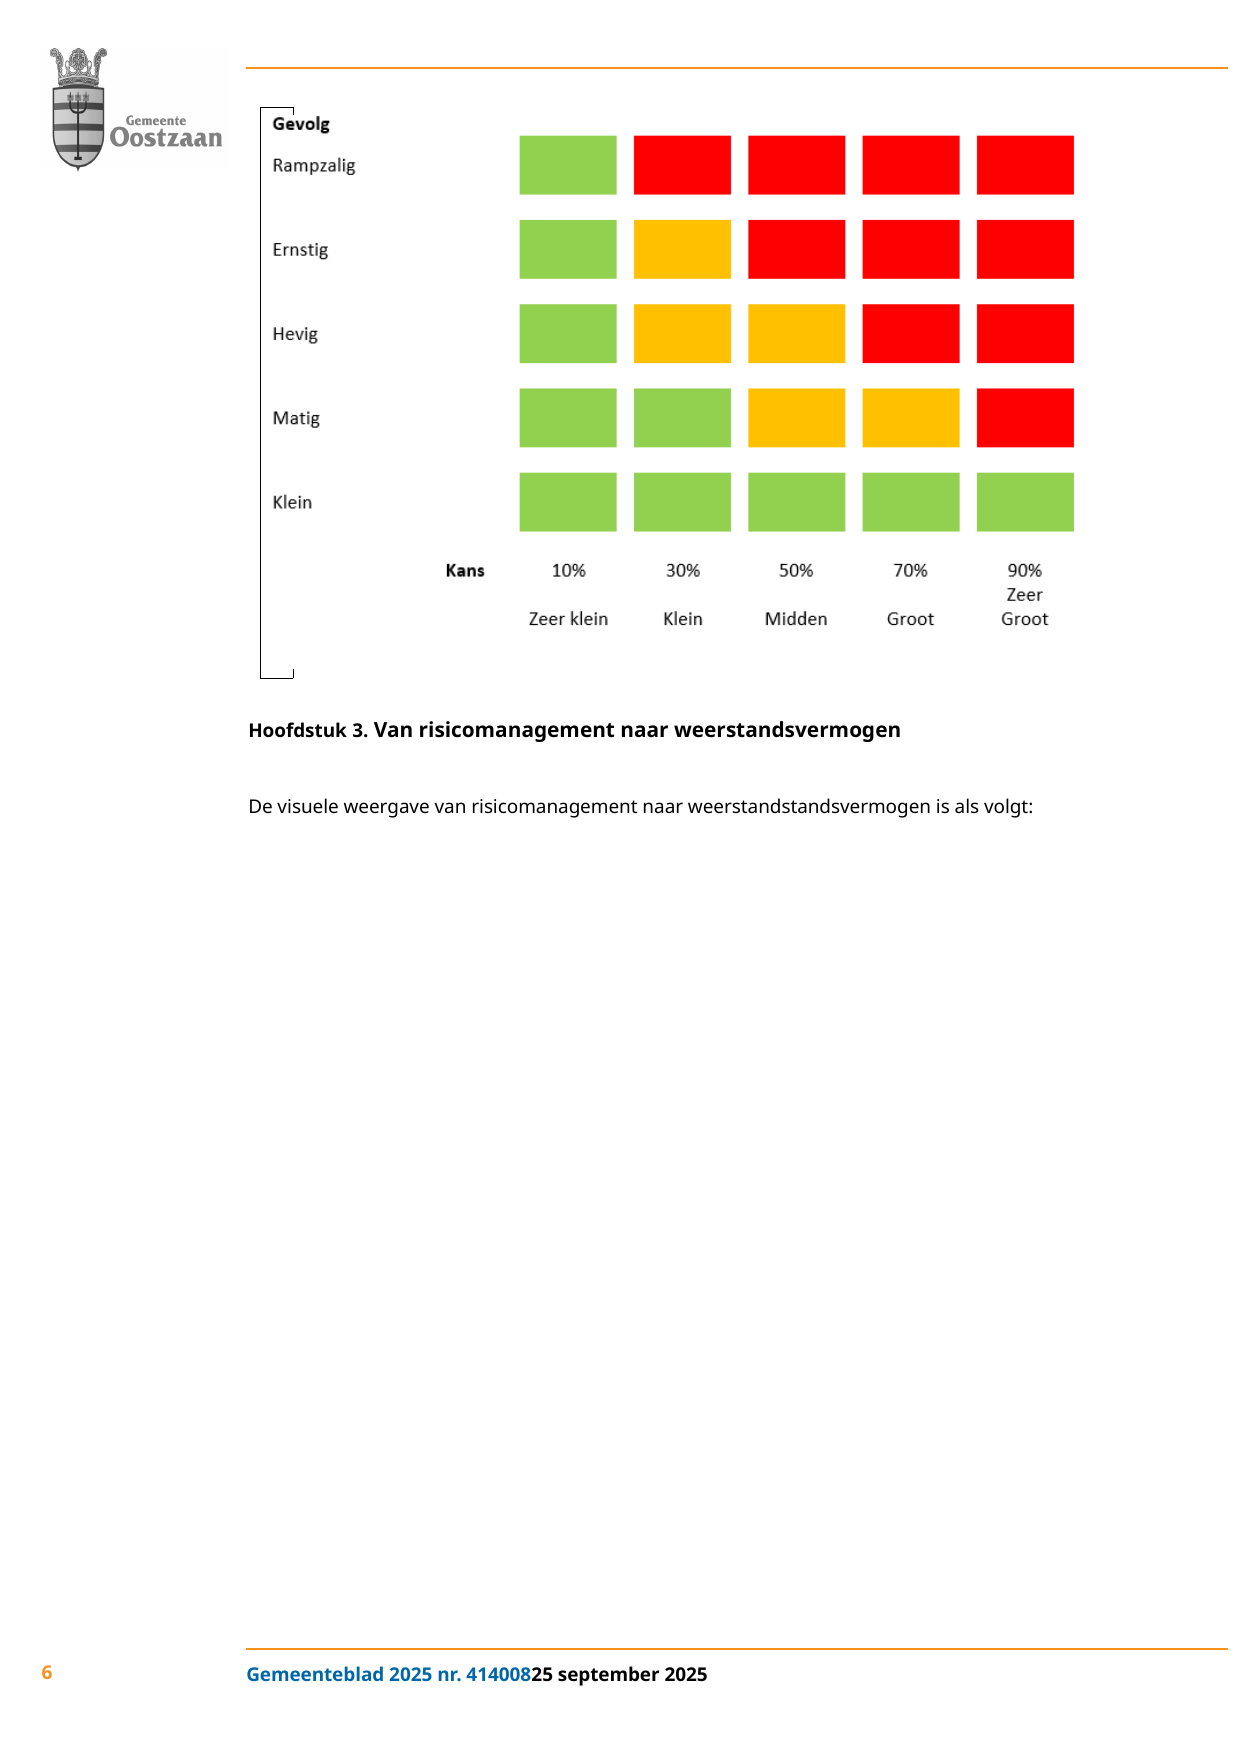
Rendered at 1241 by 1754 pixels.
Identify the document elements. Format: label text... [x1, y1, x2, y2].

text Hoofdstuk 3. Van risicomanagement naar weerstandsvermogen [248, 715, 1152, 744]
picture [41, 47, 231, 172]
text De visuele weergave van risicomanagement naar weerstandstandsvermogen is als volgt: [248, 793, 1152, 819]
picture [268, 115, 1096, 669]
